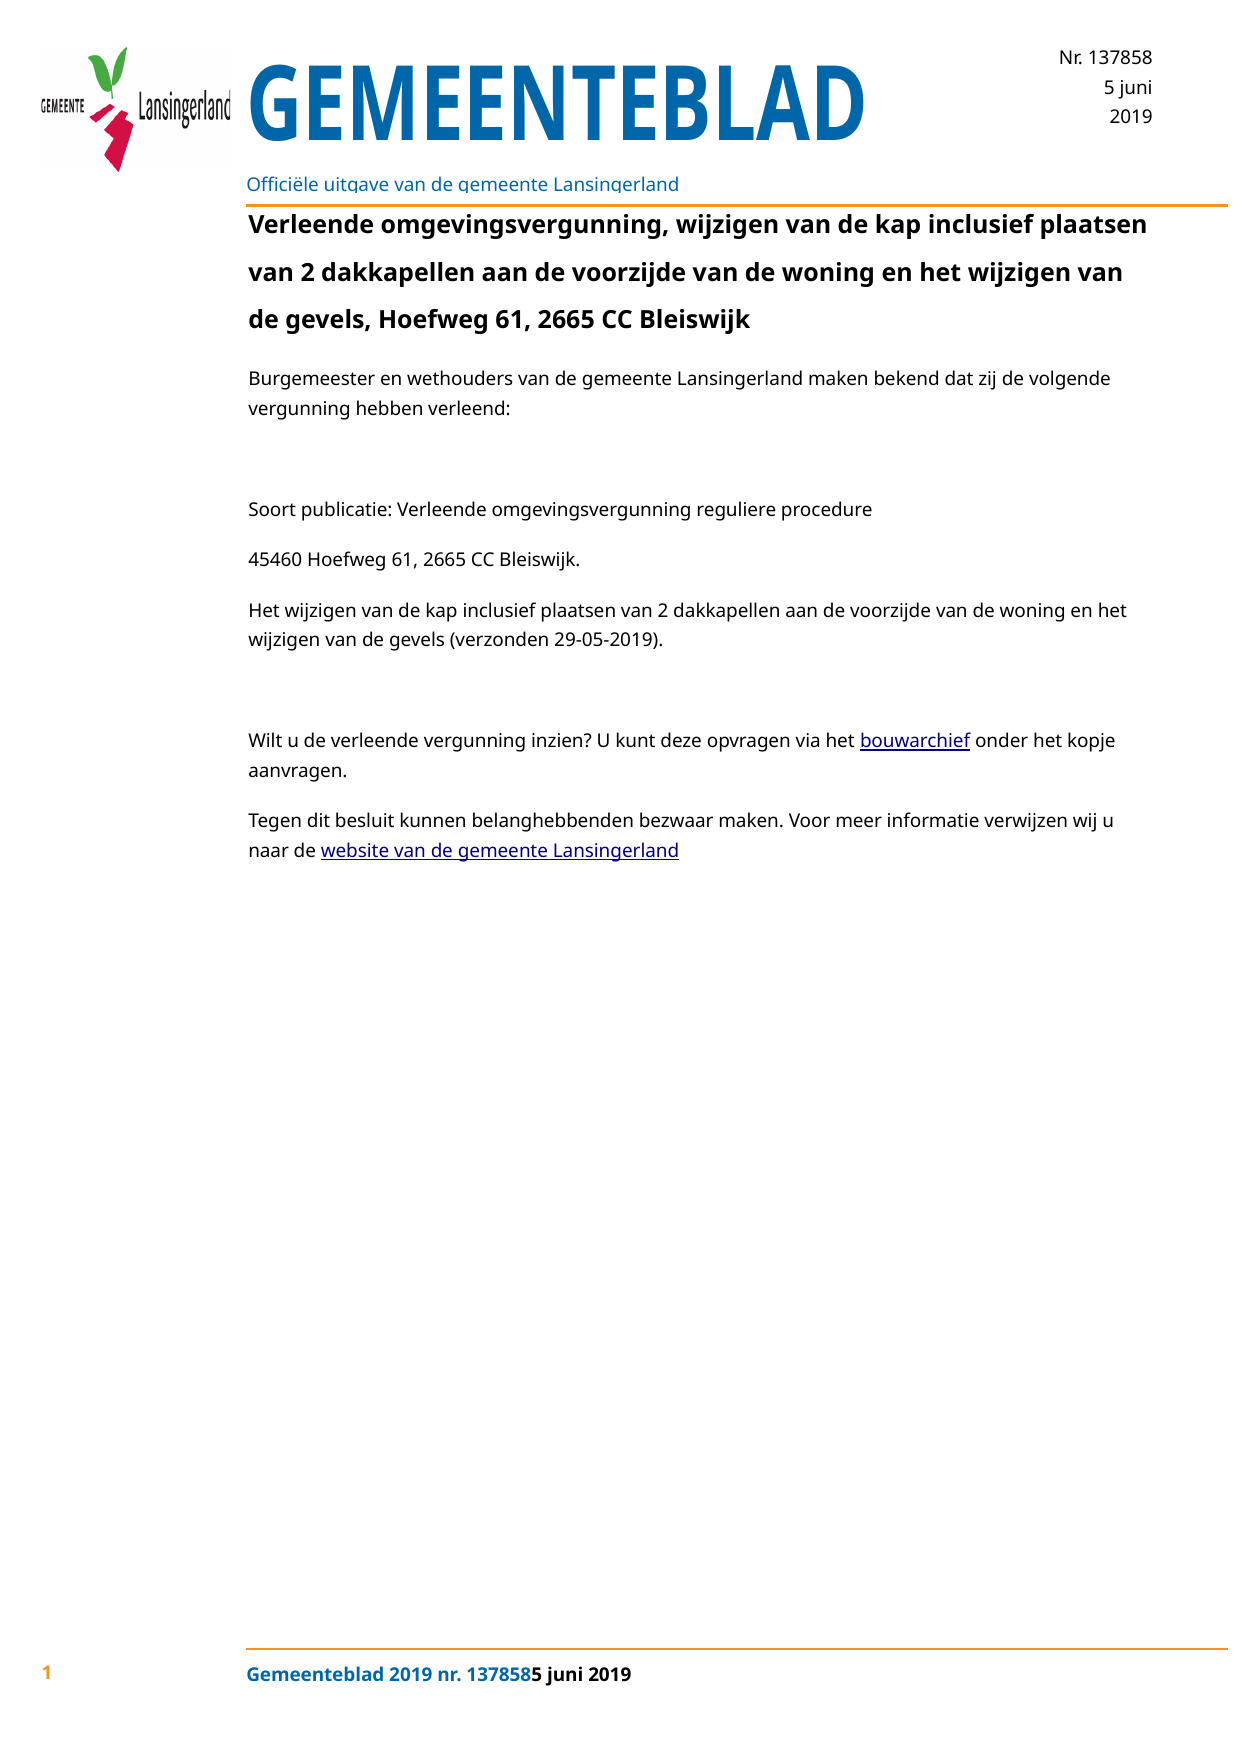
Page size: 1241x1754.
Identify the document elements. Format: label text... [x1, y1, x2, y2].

text Tegen dit besluit kunnen belanghebbenden bezwaar maken. Voor meer informatie verwijzen wij u naar de website van de gemeente Lansingerland [248, 807, 1152, 862]
text Soort publicatie: Verleende omgevingsvergunning reguliere procedure [248, 496, 1152, 522]
text Verleende omgevingsvergunning, wijzigen van de kap inclusief plaatsen van 2 dakkapellen aan de voorzijde van de woning en het wijzigen van de gevels, Hoefweg 61, 2665 CC Bleiswijk [248, 207, 1152, 336]
text Burgemeester en wethouders van de gemeente Lansingerland maken bekend dat zij de volgende vergunning hebben verleend: [248, 366, 1152, 421]
text 45460 Hoefweg 61, 2665 CC Bleiswijk. [248, 546, 1152, 572]
text Het wijzigen van de kap inclusief plaatsen van 2 dakkapellen aan de voorzijde van de woning en het wijzigen van de gevels (verzonden 29-05-2019). [248, 597, 1152, 652]
picture [41, 47, 231, 172]
text Wilt u de verleende vergunning inzien? U kunt deze opvragen via het bouwarchief onder het kopje aanvragen. [248, 727, 1152, 782]
